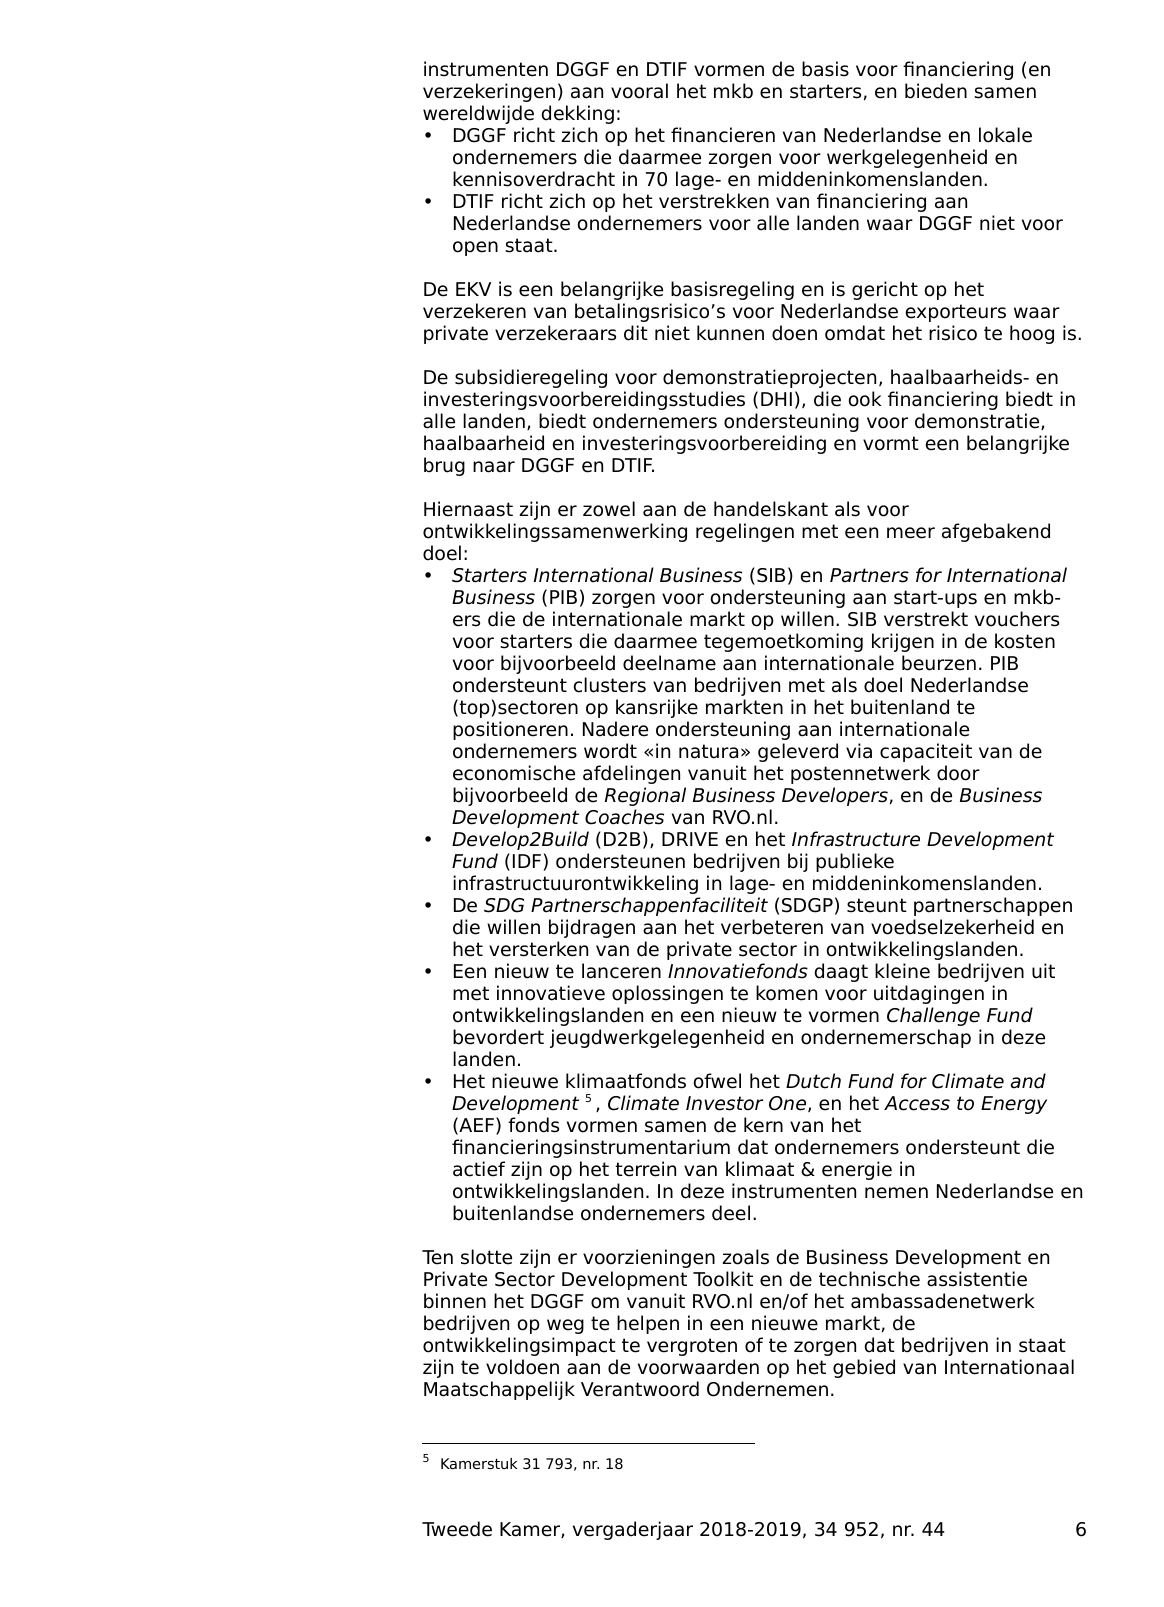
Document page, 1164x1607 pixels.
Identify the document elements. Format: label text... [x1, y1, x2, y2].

text • DTIF richt zich op het verstrekken van financiering aan Nederlandse ondernemers voor alle landen waar DGGF niet voor open staat. [422, 191, 1087, 257]
text • De SDG Partnerschappenfaciliteit (SDGP) steunt partnerschappen die willen bijdragen aan het verbeteren van voedselzekerheid en het versterken van de private sector in ontwikkelingslanden. [422, 895, 1087, 961]
text De subsidieregeling voor demonstratieprojecten, haalbaarheids- en investeringsvoorbereidingsstudies (DHI), die ook financiering biedt in alle landen, biedt ondernemers ondersteuning voor demonstratie, haalbaarheid en investeringsvoorbereiding en vormt een belangrijke brug naar DGGF en DTIF. [422, 367, 1087, 477]
text instrumenten DGGF en DTIF vormen de basis voor financiering (en verzekeringen) aan vooral het mkb en starters, en bieden samen wereldwijde dekking: [422, 59, 1087, 125]
text De EKV is een belangrijke basisregeling en is gericht op het verzekeren van betalingsrisico’s voor Nederlandse exporteurs waar private verzekeraars dit niet kunnen doen omdat het risico te hoog is. [422, 279, 1087, 345]
text Kamerstuk 31 793, nr. 18 [422, 1452, 1087, 1474]
text • DGGF richt zich op het financieren van Nederlandse en lokale ondernemers die daarmee zorgen voor werkgelegenheid en kennisoverdracht in 70 lage- en middeninkomenslanden. [422, 125, 1087, 191]
text Hiernaast zijn er zowel aan de handelskant als voor ontwikkelingssamenwerking regelingen met een meer afgebakend doel: [422, 499, 1087, 565]
text • Het nieuwe klimaatfonds ofwel het Dutch Fund for Climate and Development , Climate Investor One, en het Access to Energy (AEF) fonds vormen samen de kern van het financieringsinstrumentarium dat ondernemers ondersteunt die actief zijn op het terrein van klimaat & energie in ontwikkelingslanden. In deze instrumenten nemen Nederlandse en buitenlandse ondernemers deel. [422, 1071, 1087, 1224]
text Ten slotte zijn er voorzieningen zoals de Business Development en Private Sector Development Toolkit en de technische assistentie binnen het DGGF om vanuit RVO.nl en/of het ambassadenetwerk bedrijven op weg te helpen in een nieuwe markt, de ontwikkelingsimpact te vergroten of te zorgen dat bedrijven in staat zijn te voldoen aan de voorwaarden op het gebied van Internationaal Maatschappelijk Verantwoord Ondernemen. [422, 1247, 1087, 1401]
text • Starters International Business (SIB) en Partners for International Business (PIB) zorgen voor ondersteuning aan start-ups en mkb-ers die de internationale markt op willen. SIB verstrekt vouchers voor starters die daarmee tegemoetkoming krijgen in de kosten voor bijvoorbeeld deelname aan internationale beurzen. PIB ondersteunt clusters van bedrijven met als doel Nederlandse (top)sectoren op kansrijke markten in het buitenland te positioneren. Nadere ondersteuning aan internationale ondernemers wordt «in natura» geleverd via capaciteit van de economische afdelingen vanuit het postennetwerk door bijvoorbeeld de Regional Business Developers, en de Business Development Coaches van RVO.nl. [422, 565, 1087, 829]
text • Een nieuw te lanceren Innovatiefonds daagt kleine bedrijven uit met innovatieve oplossingen te komen voor uitdagingen in ontwikkelingslanden en een nieuw te vormen Challenge Fund bevordert jeugdwerkgelegenheid en ondernemerschap in deze landen. [422, 961, 1087, 1071]
text • Develop2Build (D2B), DRIVE en het Infrastructure Development Fund (IDF) ondersteunen bedrijven bij publieke infrastructuurontwikkeling in lage- en middeninkomenslanden. [422, 829, 1087, 895]
